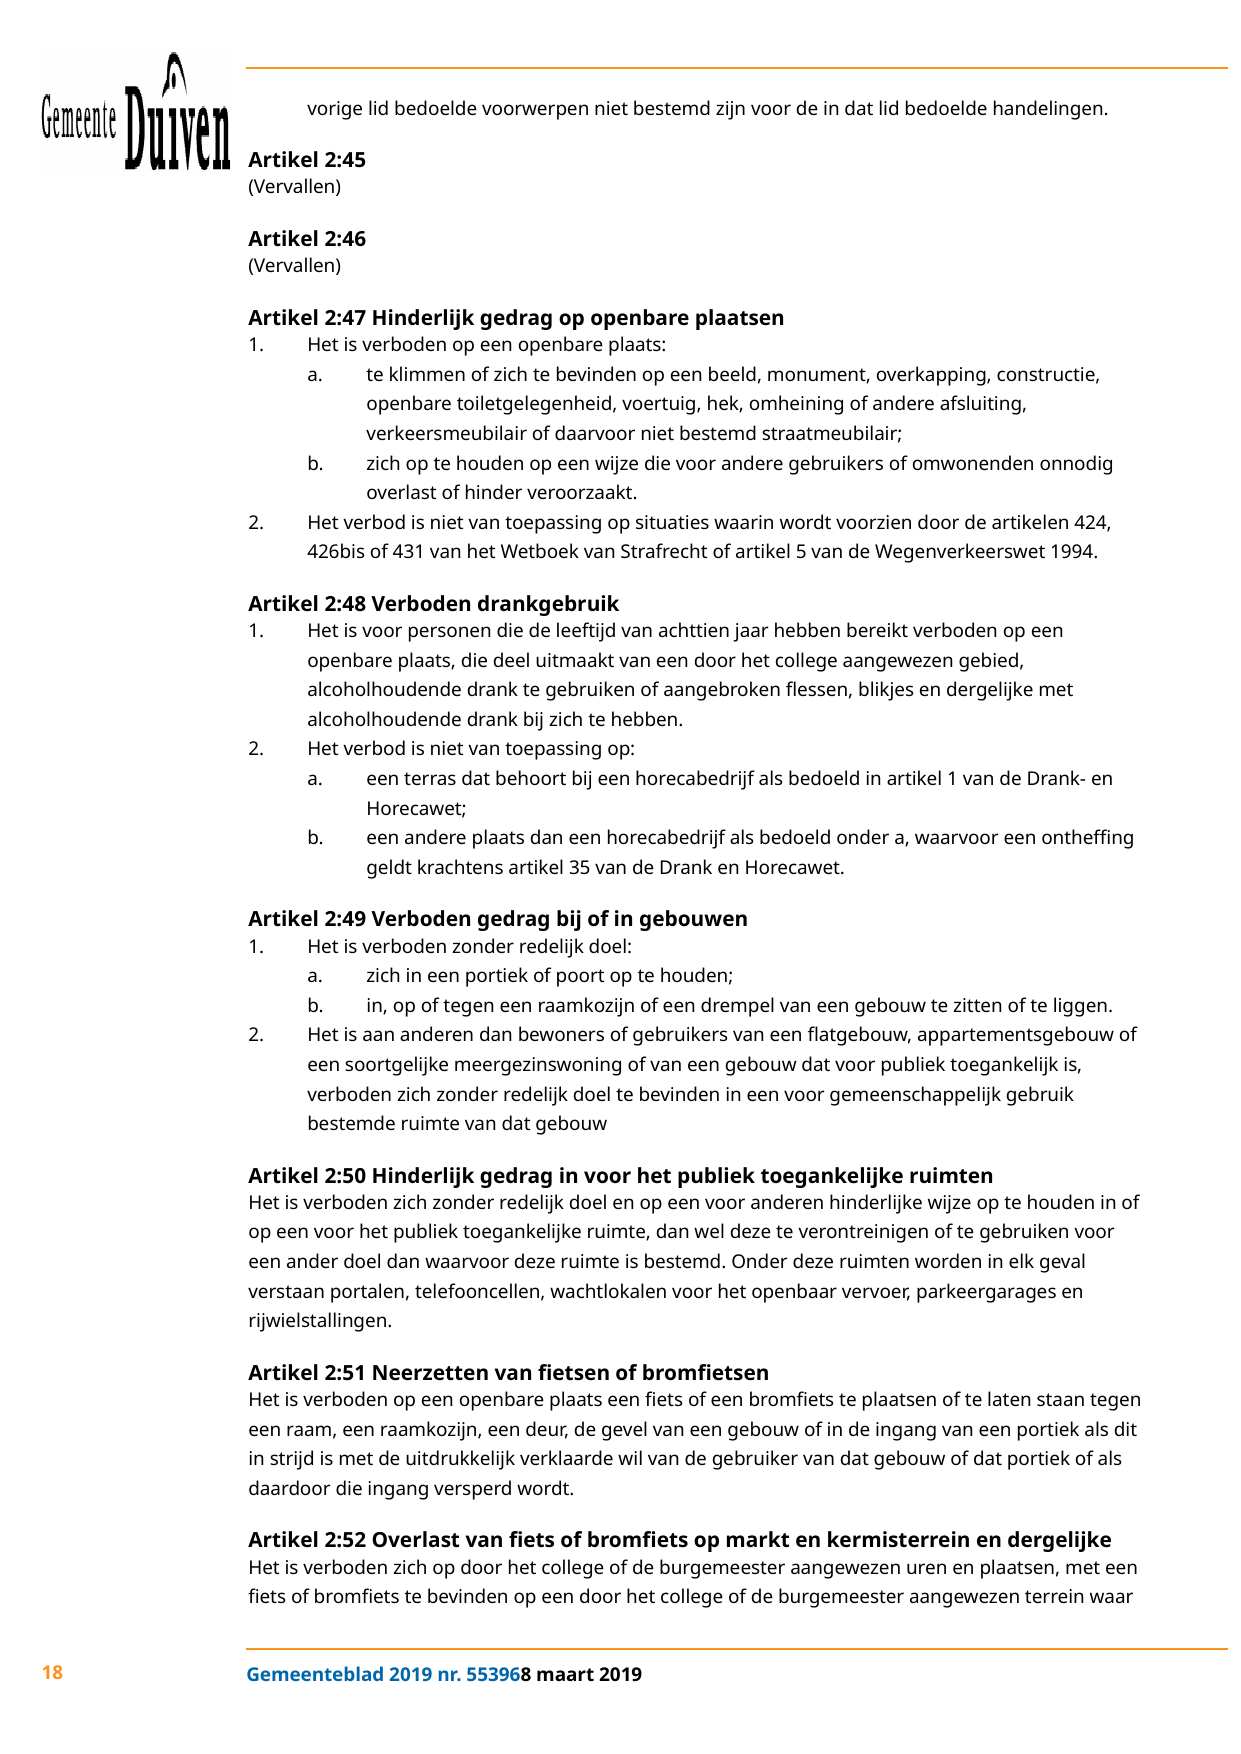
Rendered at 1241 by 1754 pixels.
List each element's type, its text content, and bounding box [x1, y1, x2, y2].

list zich op te houden op een wijze die voor andere gebruikers of omwonenden onnodig overlast of hinder veroorzaakt. [307, 450, 1152, 505]
text Het is verboden zich op door het college of de burgemeester aangewezen uren en plaatsen, met een fiets of bromfiets te bevinden op een door het college of de burgemeester aangewezen terrein waar [248, 1554, 1152, 1609]
list Het verbod is niet van toepassing op situaties waarin wordt voorzien door de artikelen 424, 426bis of 431 van het Wetboek van Strafrecht of artikel 5 van de Wegenverkeerswet 1994. [248, 509, 1152, 564]
text Het is verboden zich zonder redelijk doel en op een voor anderen hinderlijke wijze op te houden in of op een voor het publiek toegankelijke ruimte, dan wel deze te verontreinigen of te gebruiken voor een ander doel dan waarvoor deze ruimte is bestemd. Onder deze ruimten worden in elk geval verstaan portalen, telefooncellen, wachtlokalen voor het openbaar vervoer, parkeergarages en rijwielstallingen. [248, 1189, 1152, 1333]
list een andere plaats dan een horecabedrijf als bedoeld onder a, waarvoor een ontheffing geldt krachtens artikel 35 van de Drank en Horecawet. [307, 824, 1152, 880]
text (Vervallen) [248, 252, 1152, 278]
text Artikel 2:52 Overlast van fiets of bromfiets op markt en kermisterrein en dergelijke [248, 1526, 1152, 1554]
text (Vervallen) [248, 174, 1152, 199]
text Artikel 2:48 Verboden drankgebruik [248, 589, 1152, 617]
text Artikel 2:50 Hinderlijk gedrag in voor het publiek toegankelijke ruimten [248, 1161, 1152, 1189]
list Het is aan anderen dan bewoners of gebruikers van een flatgebouw, appartementsgebouw of een soortgelijke meergezinswoning of van een gebouw dat voor publiek toegankelijk is, verboden zich zonder redelijk doel te bevinden in een voor gemeenschappelijk gebruik bestemde ruimte van dat gebouw [248, 1022, 1152, 1136]
text Artikel 2:46 [248, 224, 1152, 252]
text Het is verboden op een openbare plaats een fiets of een bromfiets te plaatsen of te laten staan tegen een raam, een raamkozijn, een deur, de gevel van een gebouw of in de ingang van een portiek als dit in strijd is met de uitdrukkelijk verklaarde wil van de gebruiker van dat gebouw of dat portiek of als daardoor die ingang versperd wordt. [248, 1386, 1152, 1501]
list vorige lid bedoelde voorwerpen niet bestemd zijn voor de in dat lid bedoelde handelingen. [248, 95, 1152, 121]
list een terras dat behoort bij een horecabedrijf als bedoeld in artikel 1 van de Drank- en Horecawet; [307, 765, 1152, 821]
list in, op of tegen een raamkozijn of een drempel van een gebouw te zitten of te liggen. [307, 992, 1152, 1018]
list Het is verboden zonder redelijk doel: [248, 933, 1152, 958]
text Artikel 2:49 Verboden gedrag bij of in gebouwen [248, 904, 1152, 933]
list Het verbod is niet van toepassing op: [248, 736, 1152, 761]
text Artikel 2:51 Neerzetten van fietsen of bromfietsen [248, 1358, 1152, 1386]
list Het is verboden op een openbare plaats: [248, 331, 1152, 357]
picture [41, 47, 231, 172]
text Artikel 2:45 [248, 145, 1152, 174]
text Artikel 2:47 Hinderlijk gedrag op openbare plaatsen [248, 303, 1152, 331]
list Het is voor personen die de leeftijd van achttien jaar hebben bereikt verboden op een openbare plaats, die deel uitmaakt van een door het college aangewezen gebied, alcoholhoudende drank te gebruiken of aangebroken flessen, blikjes en dergelijke met alcoholhoudende drank bij zich te hebben. [248, 617, 1152, 732]
list te klimmen of zich te bevinden op een beeld, monument, overkapping, constructie, openbare toiletgelegenheid, voertuig, hek, omheining of andere afsluiting, verkeersmeubilair of daarvoor niet bestemd straatmeubilair; [307, 361, 1152, 446]
list zich in een portiek of poort op te houden; [307, 962, 1152, 988]
